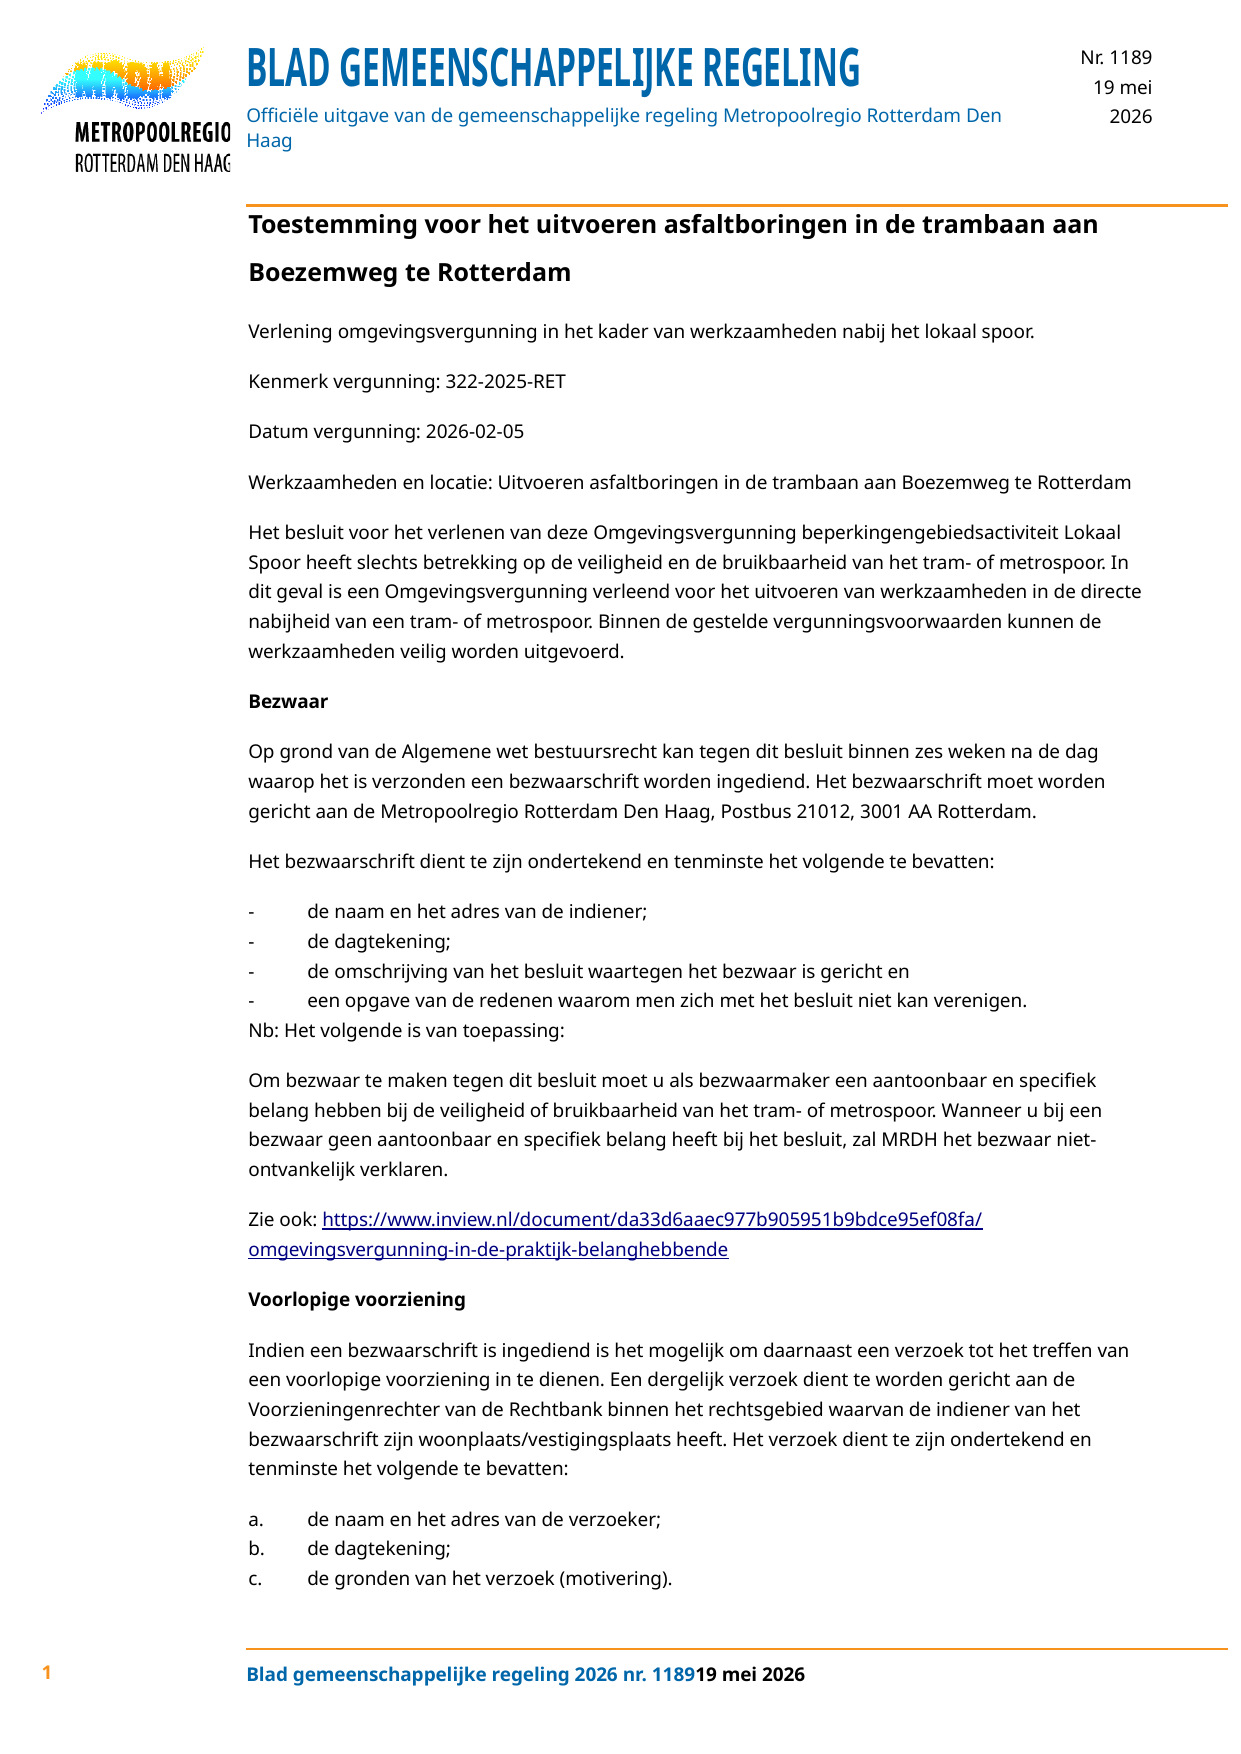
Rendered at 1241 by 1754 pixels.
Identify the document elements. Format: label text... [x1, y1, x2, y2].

text Nb: Het volgende is van toepassing: [248, 1017, 1152, 1043]
list de dagtekening; [248, 1535, 1152, 1561]
text Het besluit voor het verlenen van deze Omgevingsvergunning beperkingengebiedsactiviteit Lokaal Spoor heeft slechts betrekking op de veiligheid en de bruikbaarheid van het tram- of metrospoor. In dit geval is een Omgevingsvergunning verleend voor het uitvoeren van werkzaamheden in de directe nabijheid van een tram- of metrospoor. Binnen de gestelde vergunningsvoorwaarden kunnen de werkzaamheden veilig worden uitgevoerd. [248, 519, 1152, 664]
text Het bezwaarschrift dient te zijn ondertekend en tenminste het volgende te bevatten: [248, 848, 1152, 874]
text Verlening omgevingsvergunning in het kader van werkzaamheden nabij het lokaal spoor. [248, 318, 1152, 344]
list de naam en het adres van de verzoeker; [248, 1506, 1152, 1532]
text Kenmerk vergunning: 322-2025-RET [248, 368, 1152, 394]
text Voorlopige voorziening [248, 1287, 1152, 1312]
list de dagtekening; [248, 928, 1152, 954]
text Zie ook: https://www.inview.nl/document/da33d6aaec977b905951b9bdce95ef08fa/omgevingsvergunning-in-de-praktijk-belanghebbende [248, 1207, 1152, 1262]
picture [41, 47, 231, 172]
text Toestemming voor het uitvoeren asfaltboringen in de trambaan aan Boezemweg te Rotterdam [248, 207, 1152, 288]
text Werkzaamheden en locatie: Uitvoeren asfaltboringen in de trambaan aan Boezemweg te Rotterdam [248, 469, 1152, 495]
text Bezwaar [248, 688, 1152, 714]
text Op grond van de Algemene wet bestuursrecht kan tegen dit besluit binnen zes weken na de dag waarop het is verzonden een bezwaarschrift worden ingediend. Het bezwaarschrift moet worden gericht aan de Metropoolregio Rotterdam Den Haag, Postbus 21012, 3001 AA Rotterdam. [248, 739, 1152, 824]
list een opgave van de redenen waarom men zich met het besluit niet kan verenigen. [248, 987, 1152, 1013]
list de gronden van het verzoek (motivering). [248, 1565, 1152, 1591]
list de omschrijving van het besluit waartegen het bezwaar is gericht en [248, 958, 1152, 984]
list de naam en het adres van de indiener; [248, 899, 1152, 924]
text Datum vergunning: 2026-02-05 [248, 419, 1152, 444]
text Om bezwaar te maken tegen dit besluit moet u als bezwaarmaker een aantoonbaar en specifiek belang hebben bij de veiligheid of bruikbaarheid van het tram- of metrospoor. Wanneer u bij een bezwaar geen aantoonbaar en specifiek belang heeft bij het besluit, zal MRDH het bezwaar niet-ontvankelijk verklaren. [248, 1067, 1152, 1182]
text Indien een bezwaarschrift is ingediend is het mogelijk om daarnaast een verzoek tot het treffen van een voorlopige voorziening in te dienen. Een dergelijk verzoek dient te worden gericht aan de Voorzieningenrechter van de Rechtbank binnen het rechtsgebied waarvan de indiener van het bezwaarschrift zijn woonplaats/vestigingsplaats heeft. Het verzoek dient te zijn ondertekend en tenminste het volgende te bevatten: [248, 1337, 1152, 1481]
